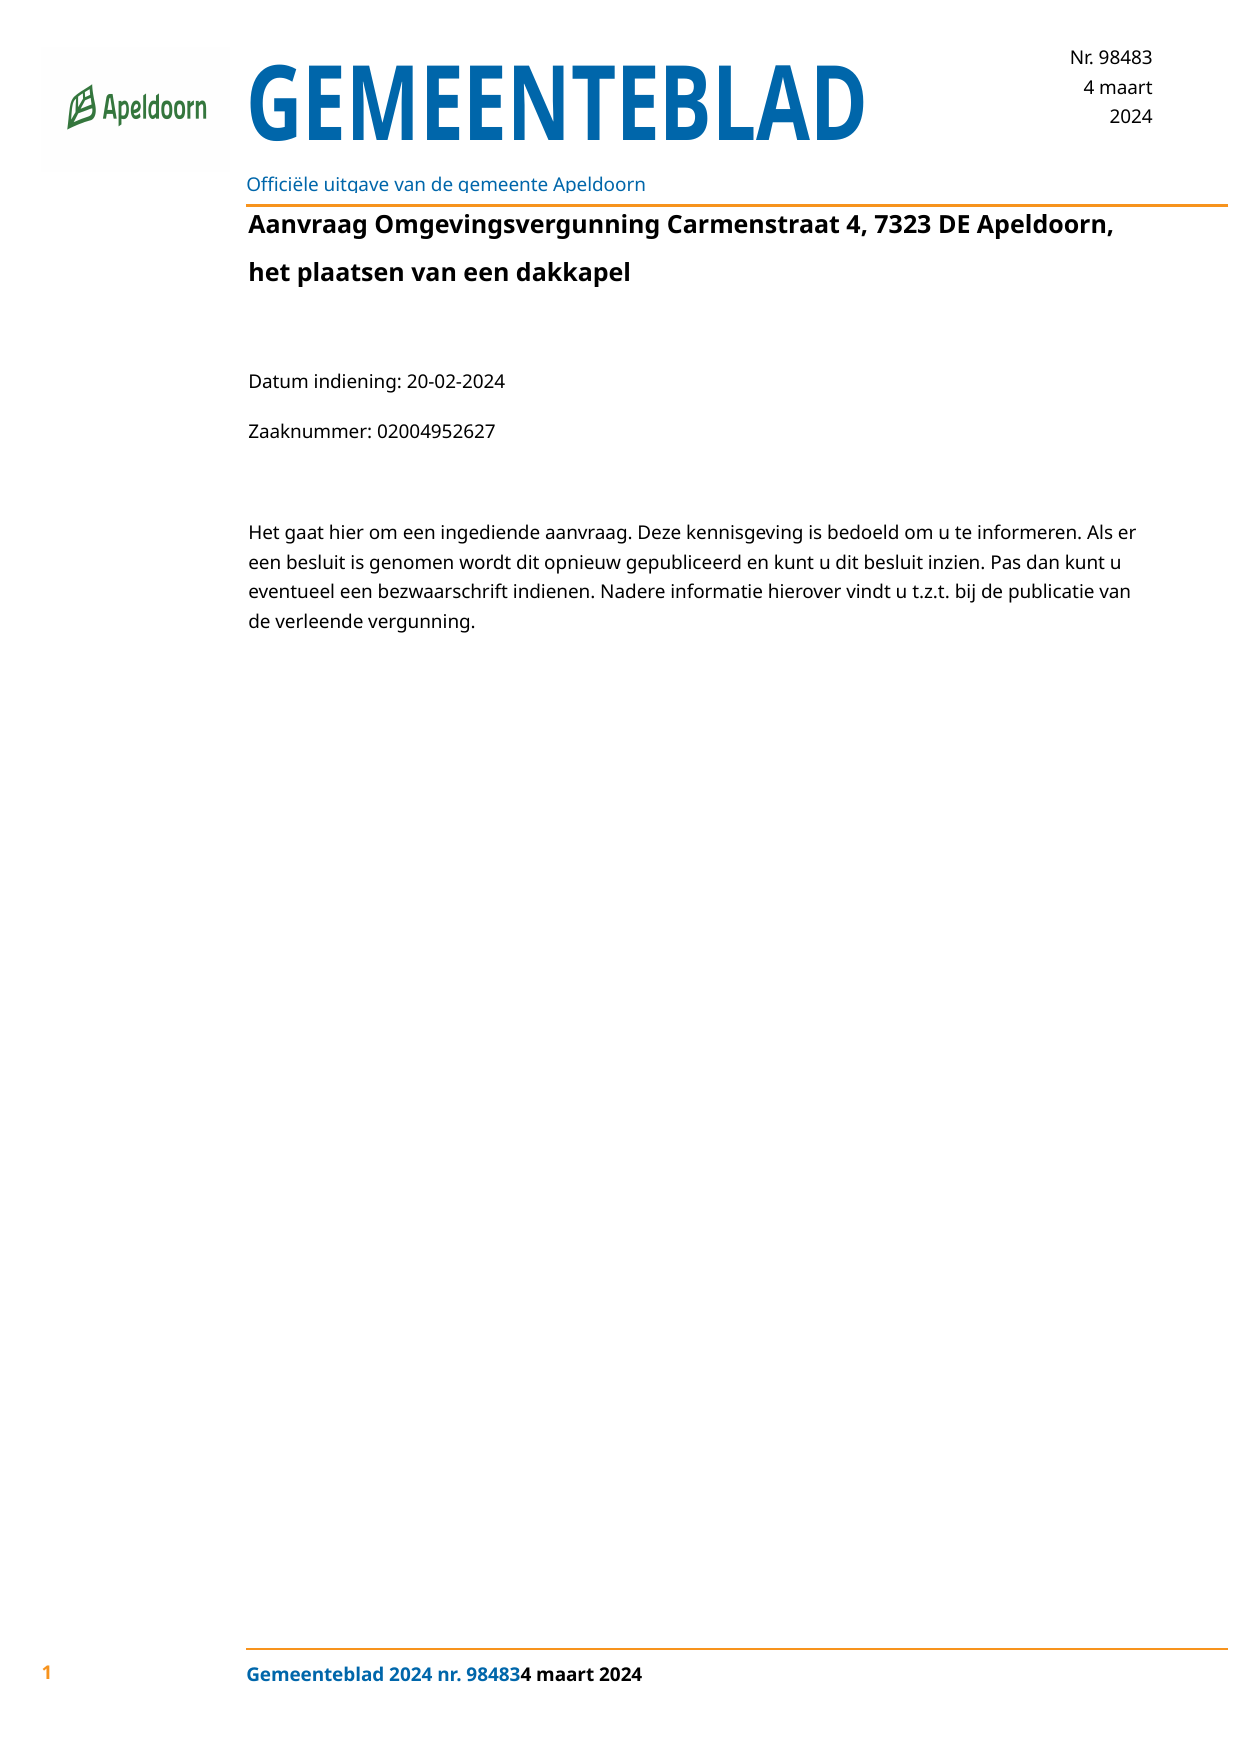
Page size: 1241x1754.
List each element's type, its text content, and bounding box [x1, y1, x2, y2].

picture [41, 47, 231, 172]
text Zaaknummer: 02004952627 [248, 419, 1152, 444]
text Het gaat hier om een ingediende aanvraag. Deze kennisgeving is bedoeld om u te informeren. Als er een besluit is genomen wordt dit opnieuw gepubliceerd en kunt u dit besluit inzien. Pas dan kunt u eventueel een bezwaarschrift indienen. Nadere informatie hierover vindt u t.z.t. bij de publicatie van de verleende vergunning. [248, 519, 1152, 634]
text Datum indiening: 20-02-2024 [248, 368, 1152, 394]
text Aanvraag Omgevingsvergunning Carmenstraat 4, 7323 DE Apeldoorn, het plaatsen van een dakkapel [248, 207, 1152, 288]
